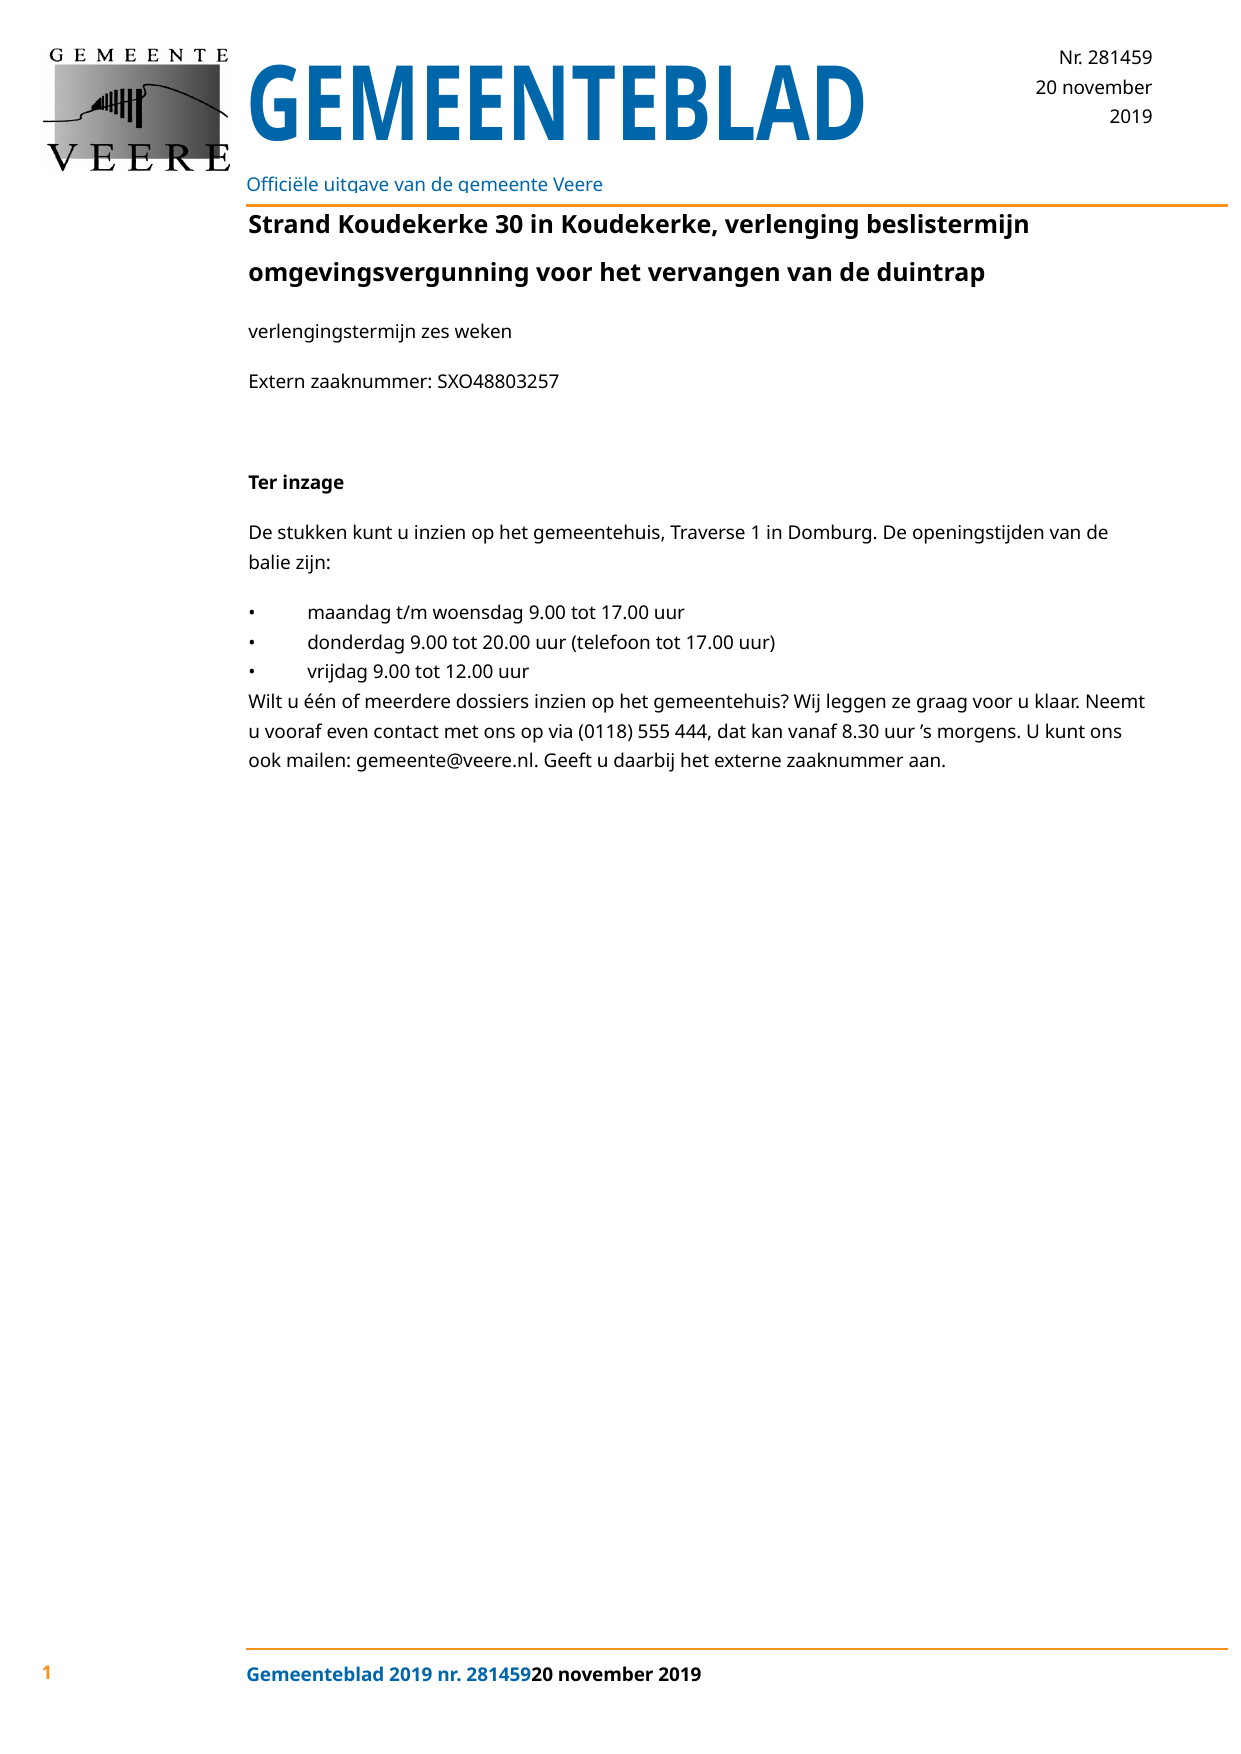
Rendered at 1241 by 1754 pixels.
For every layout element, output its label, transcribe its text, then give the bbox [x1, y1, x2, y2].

picture [41, 47, 231, 172]
text Strand Koudekerke 30 in Koudekerke, verlenging beslistermijn omgevingsvergunning voor het vervangen van de duintrap [248, 207, 1152, 288]
text De stukken kunt u inzien op het gemeentehuis, Traverse 1 in Domburg. De openingstijden van de balie zijn: [248, 519, 1152, 575]
text Ter inzage [248, 469, 1152, 495]
list maandag t/m woensdag 9.00 tot 17.00 uur [248, 599, 1152, 625]
text Extern zaaknummer: SXO48803257 [248, 368, 1152, 394]
text verlengingstermijn zes weken [248, 318, 1152, 344]
text Wilt u één of meerdere dossiers inzien op het gemeentehuis? Wij leggen ze graag voor u klaar. Neemt u vooraf even contact met ons op via (0118) 555 444, dat kan vanaf 8.30 uur ’s morgens. U kunt ons ook mailen: gemeente@veere.nl. Geeft u daarbij het externe zaaknummer aan. [248, 688, 1152, 773]
list donderdag 9.00 tot 20.00 uur (telefoon tot 17.00 uur) [248, 629, 1152, 655]
list vrijdag 9.00 tot 12.00 uur [248, 659, 1152, 684]
